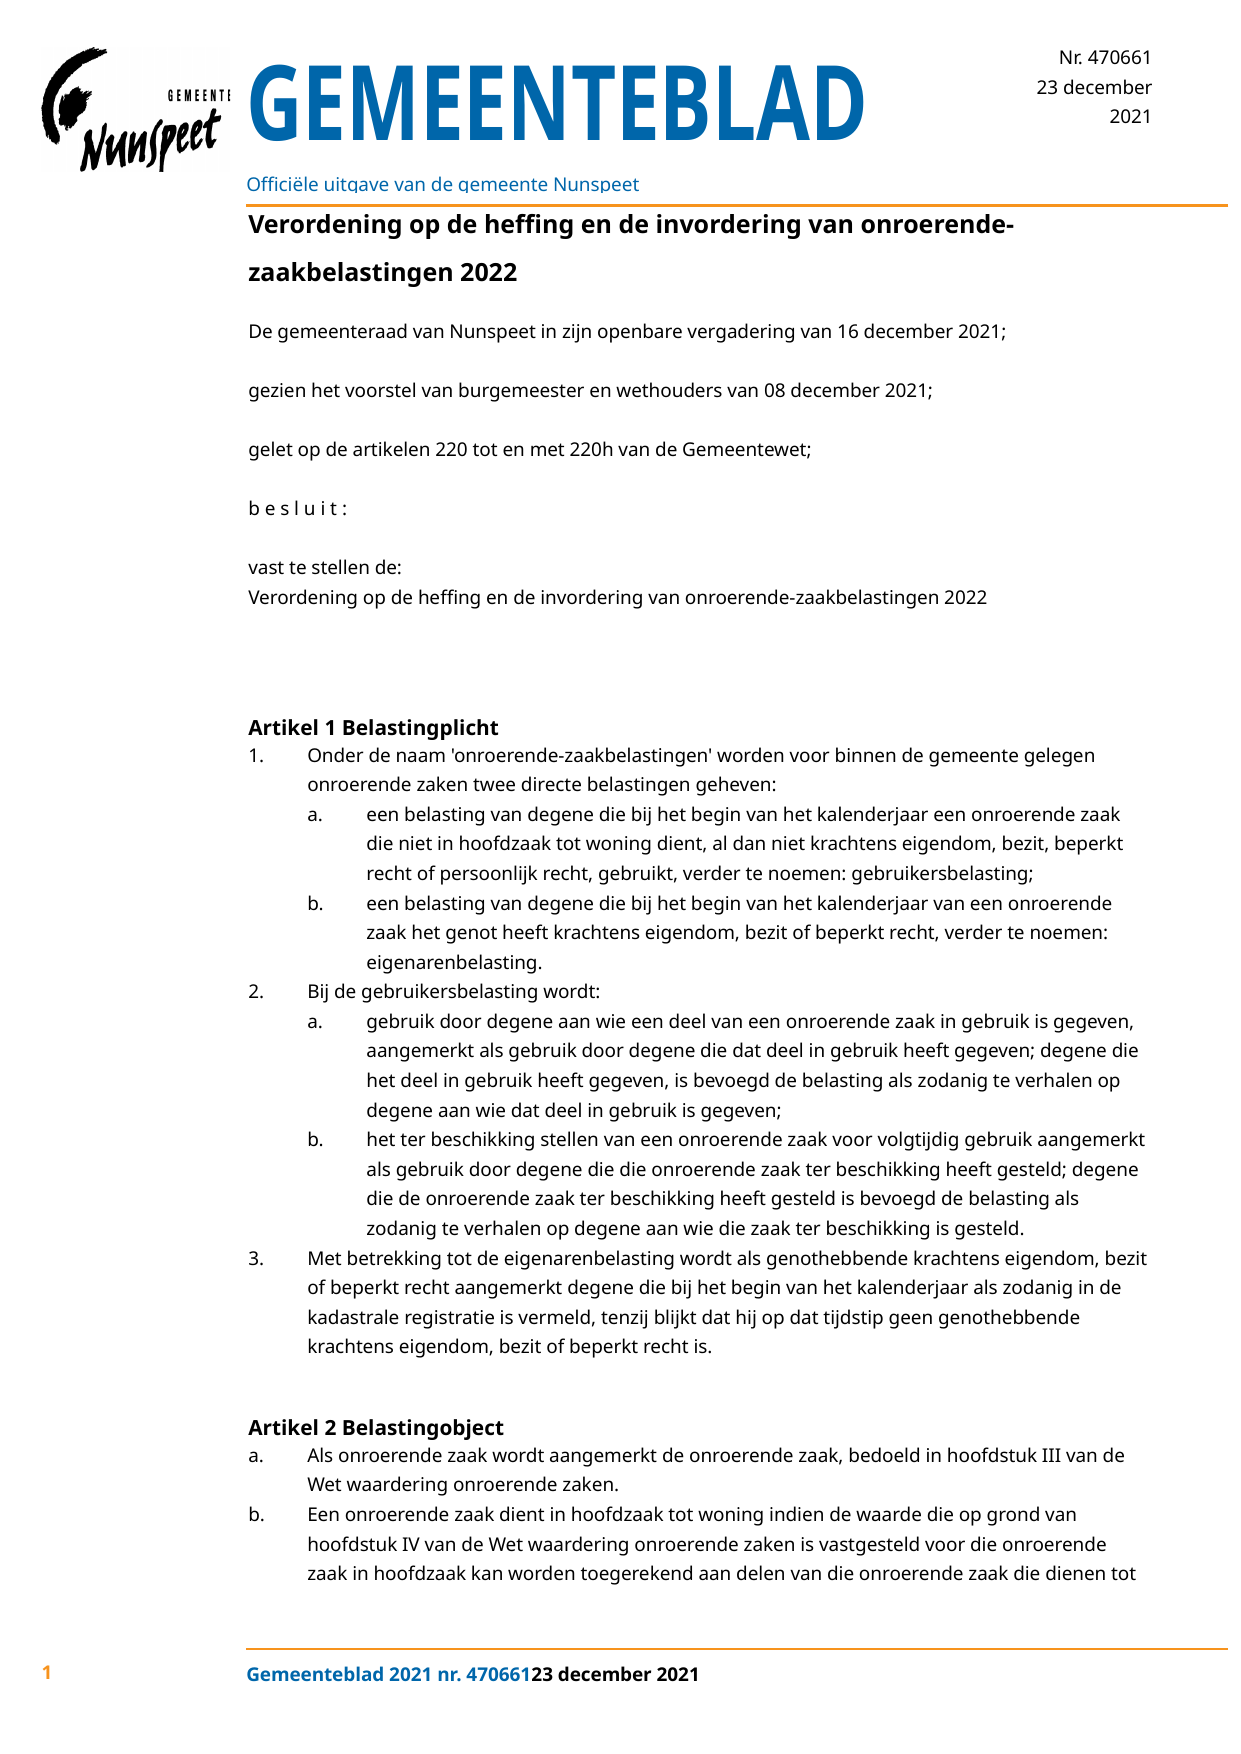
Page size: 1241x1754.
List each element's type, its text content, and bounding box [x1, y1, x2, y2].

list Een onroerende zaak dient in hoofdzaak tot woning indien de waarde die op grond van hoofdstuk IV van de Wet waardering onroerende zaken is vastgesteld voor die onroerende zaak in hoofdzaak kan worden toegerekend aan delen van die onroerende zaak die dienen tot [248, 1501, 1152, 1586]
text gezien het voorstel van burgemeester en wethouders van 08 december 2021; [248, 377, 1152, 403]
picture [41, 47, 231, 172]
list gebruik door degene aan wie een deel van een onroerende zaak in gebruik is gegeven, aangemerkt als gebruik door degene die dat deel in gebruik heeft gegeven; degene die het deel in gebruik heeft gegeven, is bevoegd de belasting als zodanig te verhalen op degene aan wie dat deel in gebruik is gegeven; [307, 1008, 1152, 1123]
text Verordening op de heffing en de invordering van onroerende-zaakbelastingen 2022 [248, 207, 1152, 288]
list het ter beschikking stellen van een onroerende zaak voor volgtijdig gebruik aangemerkt als gebruik door degene die die onroerende zaak ter beschikking heeft gesteld; degene die de onroerende zaak ter beschikking heeft gesteld is bevoegd de belasting als zodanig te verhalen op degene aan wie die zaak ter beschikking is gesteld. [307, 1126, 1152, 1241]
list een belasting van degene die bij het begin van het kalenderjaar een onroerende zaak die niet in hoofdzaak tot woning dient, al dan niet krachtens eigendom, bezit, beperkt recht of persoonlijk recht, gebruikt, verder te noemen: gebruikersbelasting; [307, 801, 1152, 886]
list Met betrekking tot de eigenarenbelasting wordt als genothebbende krachtens eigendom, bezit of beperkt recht aangemerkt degene die bij het begin van het kalenderjaar als zodanig in de kadastrale registratie is vermeld, tenzij blijkt dat hij op dat tijdstip geen genothebbende krachtens eigendom, bezit of beperkt recht is. [248, 1245, 1152, 1359]
text Artikel 1 Belastingplicht [248, 713, 1152, 742]
text Verordening op de heffing en de invordering van onroerende-zaakbelastingen 2022 [248, 584, 1152, 610]
list Bij de gebruikersbelasting wordt: [248, 978, 1152, 1004]
text vast te stellen de: [248, 554, 1152, 580]
list Onder de naam 'onroerende-zaakbelastingen' worden voor binnen de gemeente gelegen onroerende zaken twee directe belastingen geheven: [248, 742, 1152, 797]
list Als onroerende zaak wordt aangemerkt de onroerende zaak, bedoeld in hoofdstuk III van de Wet waardering onroerende zaken. [248, 1442, 1152, 1497]
text De gemeenteraad van Nunspeet in zijn openbare vergadering van 16 december 2021; [248, 318, 1152, 344]
text gelet op de artikelen 220 tot en met 220h van de Gemeentewet; [248, 436, 1152, 462]
text Artikel 2 Belastingobject [248, 1413, 1152, 1442]
list een belasting van degene die bij het begin van het kalenderjaar van een onroerende zaak het genot heeft krachtens eigendom, bezit of beperkt recht, verder te noemen: eigenarenbelasting. [307, 890, 1152, 975]
text b e s l u i t : [248, 495, 1152, 521]
